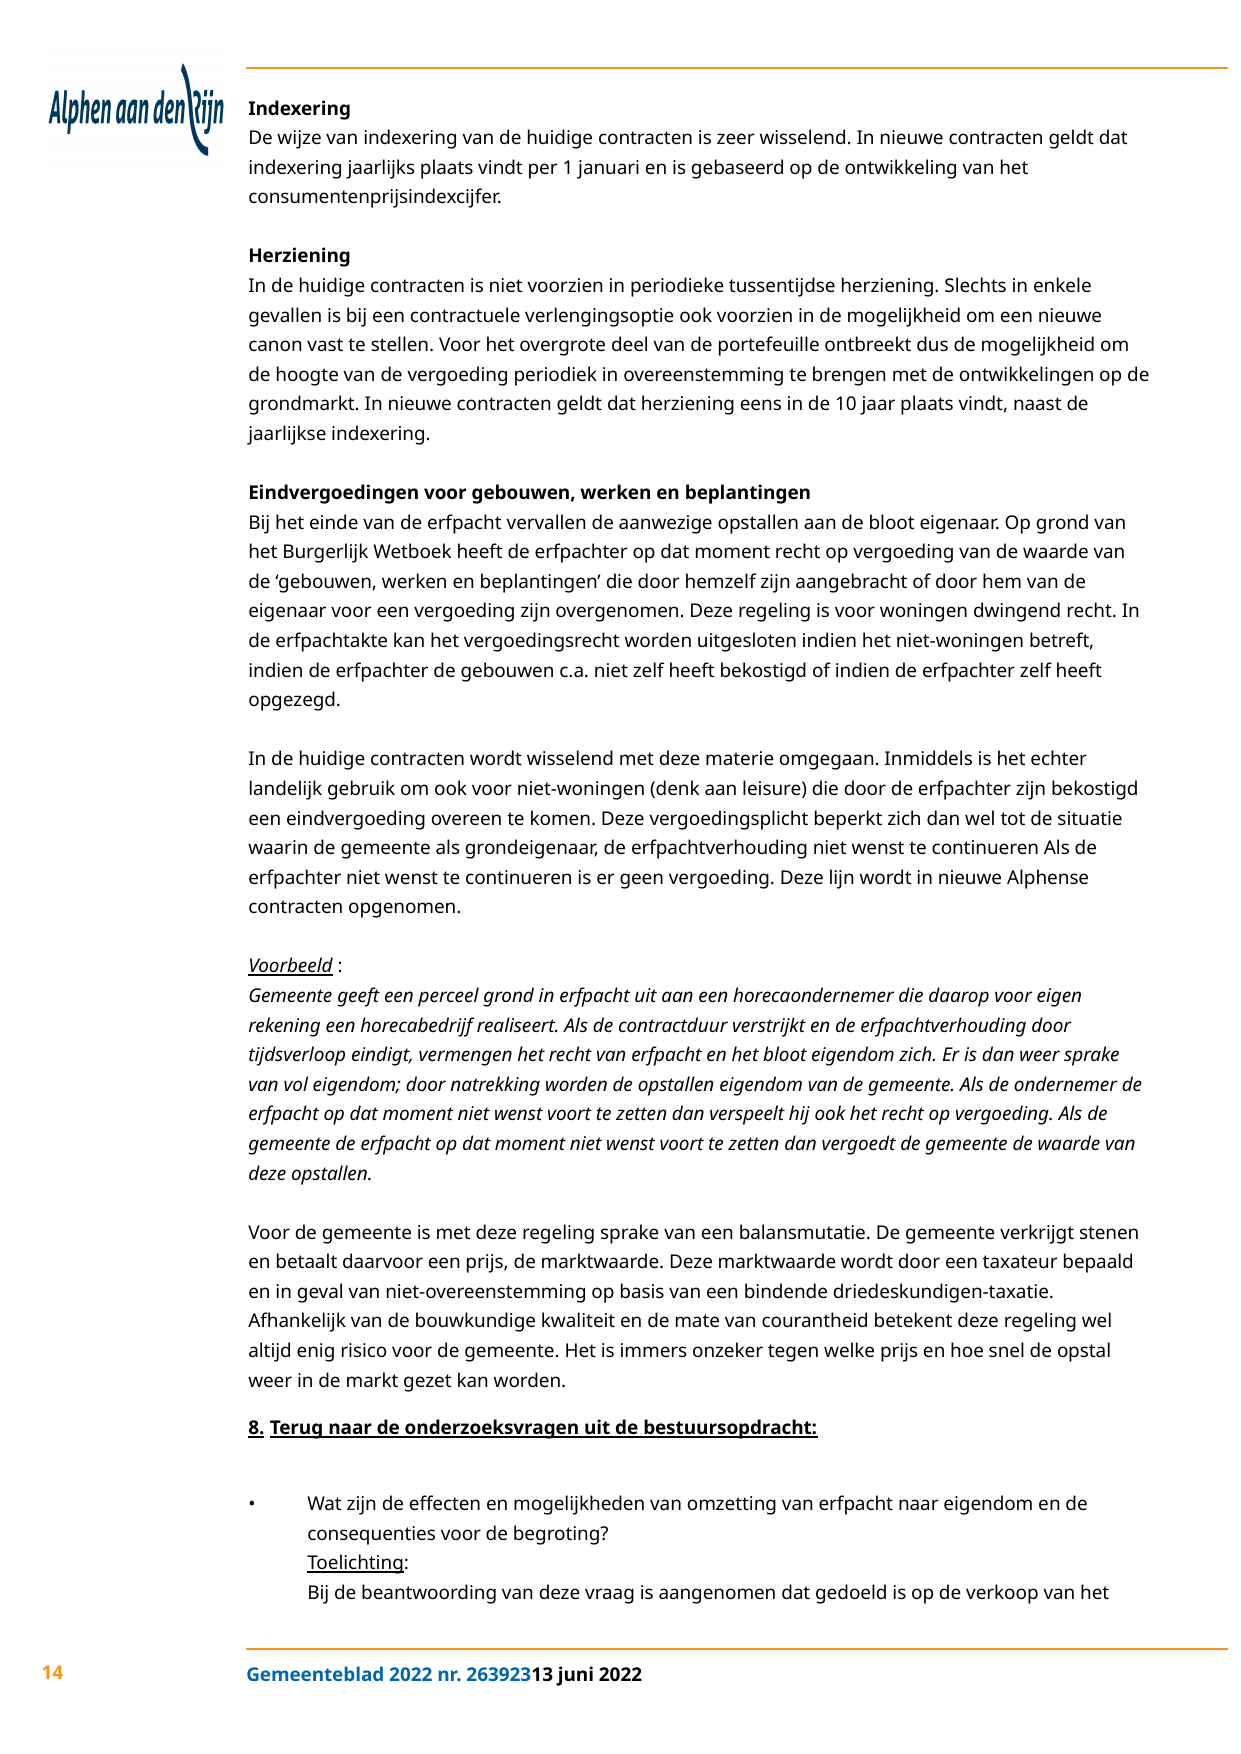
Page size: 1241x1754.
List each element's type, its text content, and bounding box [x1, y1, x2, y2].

list Wat zijn de effecten en mogelijkheden van omzetting van erfpacht naar eigendom en de consequenties voor de begroting? [248, 1490, 1152, 1546]
text Eindvergoedingen voor gebouwen, werken en beplantingen [248, 479, 1152, 505]
list Toelichting: [248, 1549, 1152, 1575]
text De wijze van indexering van de huidige contracten is zeer wisselend. In nieuwe contracten geldt dat indexering jaarlijks plaats vindt per 1 januari en is gebaseerd op de ontwikkeling van het consumentenprijsindexcijfer. [248, 124, 1152, 209]
text Indexering [248, 95, 1152, 121]
picture [41, 47, 231, 172]
text Afhankelijk van de bouwkundige kwaliteit en de mate van courantheid betekent deze regeling wel altijd enig risico voor de gemeente. Het is immers onzeker tegen welke prijs en hoe snel de opstal weer in de markt gezet kan worden. [248, 1308, 1152, 1393]
text Gemeente geeft een perceel grond in erfpacht uit aan een horecaondernemer die daarop voor eigen rekening een horecabedrijf realiseert. Als de contractduur verstrijkt en de erfpachtverhouding door tijdsverloop eindigt, vermengen het recht van erfpacht en het bloot eigendom zich. Er is dan weer sprake van vol eigendom; door natrekking worden de opstallen eigendom van de gemeente. Als de ondernemer de erfpacht op dat moment niet wenst voort te zetten dan verspeelt hij ook het recht op vergoeding. Als de gemeente de erfpacht op dat moment niet wenst voort te zetten dan vergoedt de gemeente de waarde van deze opstallen. [248, 982, 1152, 1186]
list Bij de beantwoording van deze vraag is aangenomen dat gedoeld is op de verkoop van het [248, 1579, 1152, 1605]
text Bij het einde van de erfpacht vervallen de aanwezige opstallen aan de bloot eigenaar. Op grond van het Burgerlijk Wetboek heeft de erfpachter op dat moment recht op vergoeding van de waarde van de ‘gebouwen, werken en beplantingen’ die door hemzelf zijn aangebracht of door hem van de eigenaar voor een vergoeding zijn overgenomen. Deze regeling is voor woningen dwingend recht. In de erfpachtakte kan het vergoedingsrecht worden uitgesloten indien het niet-woningen betreft, indien de erfpachter de gebouwen c.a. niet zelf heeft bekostigd of indien de erfpachter zelf heeft opgezegd. [248, 509, 1152, 712]
text Herziening [248, 243, 1152, 268]
text In de huidige contracten is niet voorzien in periodieke tussentijdse herziening. Slechts in enkele gevallen is bij een contractuele verlengingsoptie ook voorzien in de mogelijkheid om een nieuwe canon vast te stellen. Voor het overgrote deel van de portefeuille ontbreekt dus de mogelijkheid om de hoogte van de vergoeding periodiek in overeenstemming te brengen met de ontwikkelingen op de grondmarkt. In nieuwe contracten geldt dat herziening eens in de 10 jaar plaats vindt, naast de jaarlijkse indexering. [248, 272, 1152, 446]
text Voorbeeld : [248, 953, 1152, 978]
text 8. Terug naar de onderzoeksvragen uit de bestuursopdracht: [248, 1412, 1152, 1441]
text In de huidige contracten wordt wisselend met deze materie omgegaan. Inmiddels is het echter landelijk gebruik om ook voor niet-woningen (denk aan leisure) die door de erfpachter zijn bekostigd een eindvergoeding overeen te komen. Deze vergoedingsplicht beperkt zich dan wel tot de situatie waarin de gemeente als grondeigenaar, de erfpachtverhouding niet wenst te continueren Als de erfpachter niet wenst te continueren is er geen vergoeding. Deze lijn wordt in nieuwe Alphense contracten opgenomen. [248, 746, 1152, 919]
text Voor de gemeente is met deze regeling sprake van een balansmutatie. De gemeente verkrijgt stenen en betaalt daarvoor een prijs, de marktwaarde. Deze marktwaarde wordt door een taxateur bepaald en in geval van niet-overeenstemming op basis van een bindende driedeskundigen-taxatie. [248, 1219, 1152, 1304]
